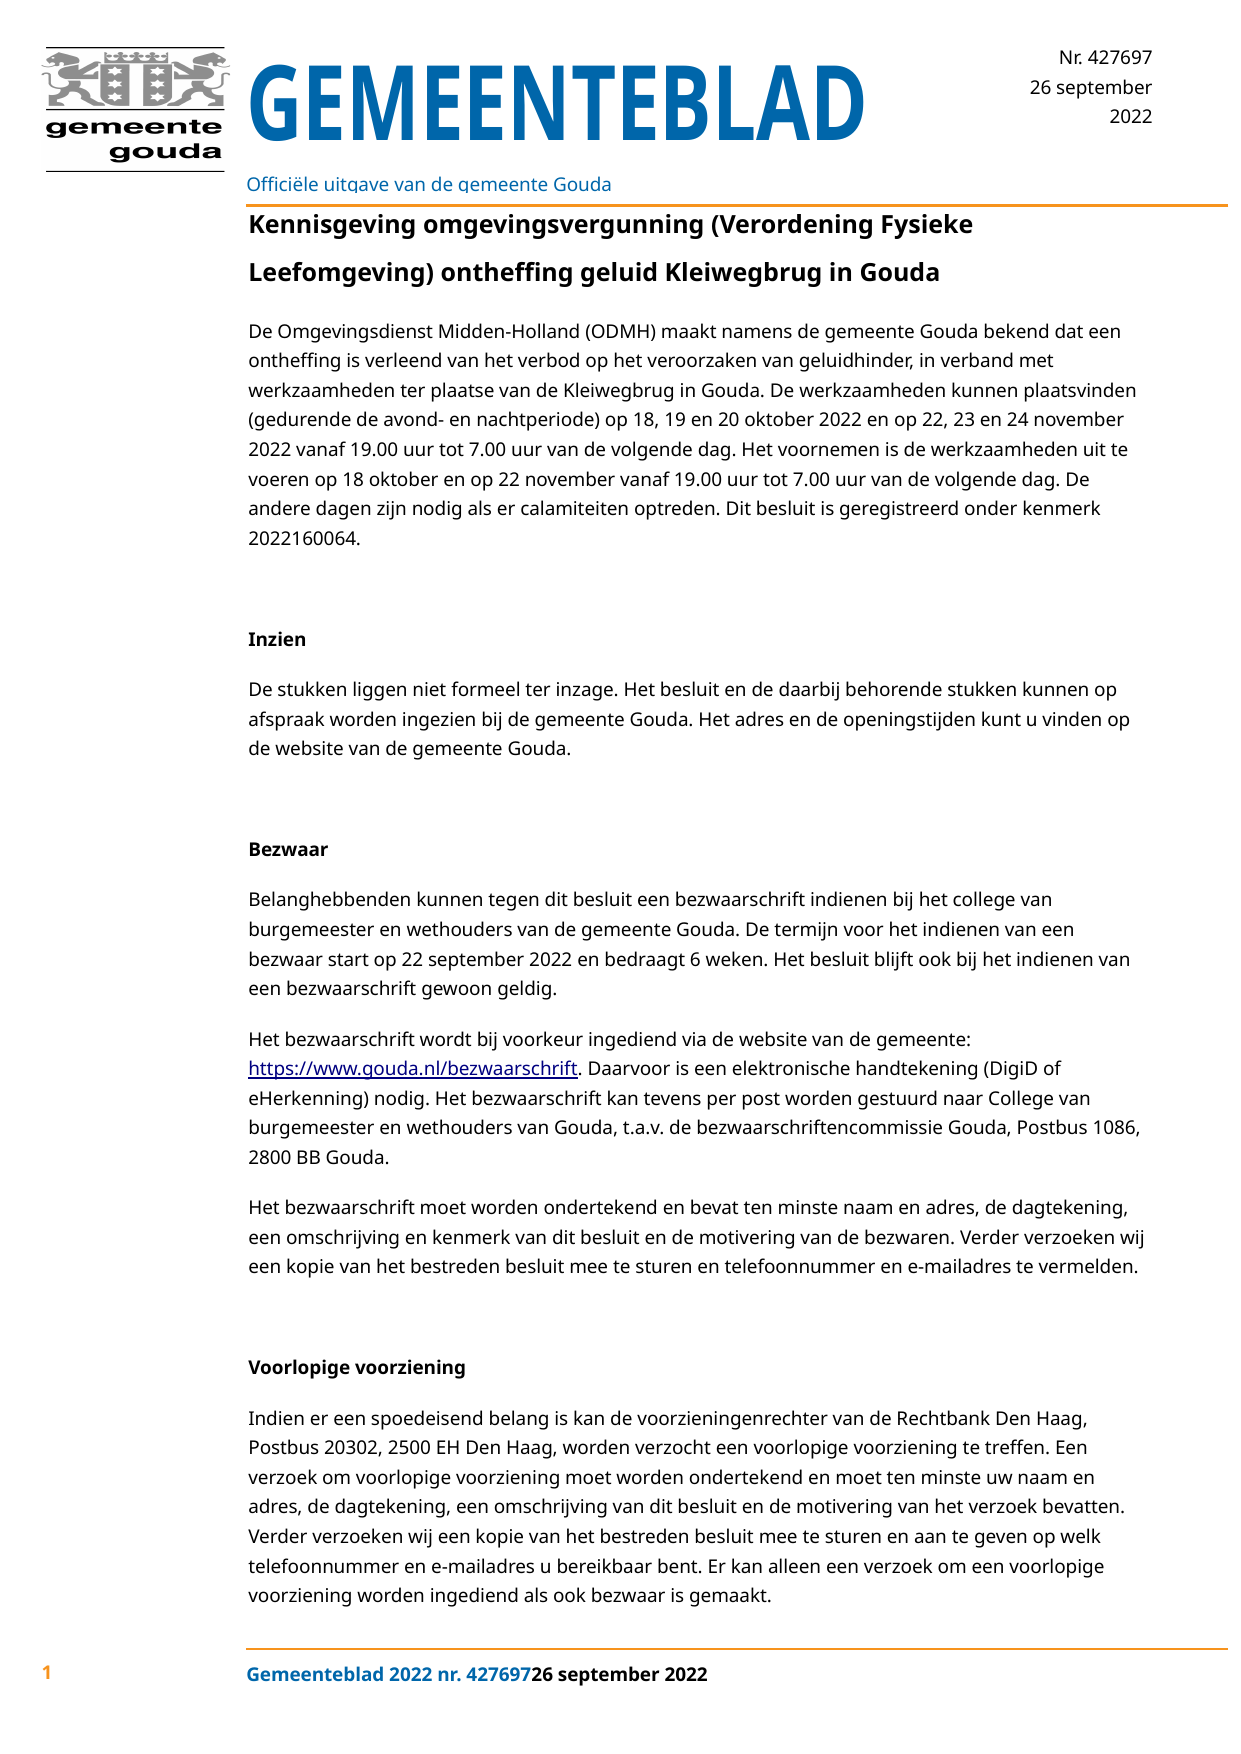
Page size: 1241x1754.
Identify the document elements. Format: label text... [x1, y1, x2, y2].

text De Omgevingsdienst Midden-Holland (ODMH) maakt namens de gemeente Gouda bekend dat een ontheffing is verleend van het verbod op het veroorzaken van geluidhinder, in verband met werkzaamheden ter plaatse van de Kleiwegbrug in Gouda. De werkzaamheden kunnen plaatsvinden (gedurende de avond- en nachtperiode) op 18, 19 en 20 oktober 2022 en op 22, 23 en 24 november 2022 vanaf 19.00 uur tot 7.00 uur van de volgende dag. Het voornemen is de werkzaamheden uit te voeren op 18 oktober en op 22 november vanaf 19.00 uur tot 7.00 uur van de volgende dag. De andere dagen zijn nodig als er calamiteiten optreden. Dit besluit is geregistreerd onder kenmerk 2022160064. [248, 318, 1152, 551]
text Bezwaar [248, 836, 1152, 862]
text Kennisgeving omgevingsvergunning (Verordening Fysieke Leefomgeving) ontheffing geluid Kleiwegbrug in Gouda [248, 207, 1152, 288]
text Het bezwaarschrift moet worden ondertekend en bevat ten minste naam en adres, de dagtekening, een omschrijving en kenmerk van dit besluit en de motivering van de bezwaren. Verder verzoeken wij een kopie van het bestreden besluit mee te sturen en telefoonnummer en e-mailadres te vermelden. [248, 1194, 1152, 1279]
text Voorlopige voorziening [248, 1354, 1152, 1380]
text Belanghebbenden kunnen tegen dit besluit een bezwaarschrift indienen bij het college van burgemeester en wethouders van de gemeente Gouda. De termijn voor het indienen van een bezwaar start op 22 september 2022 en bedraagt 6 weken. Het besluit blijft ook bij het indienen van een bezwaarschrift gewoon geldig. [248, 887, 1152, 1001]
text Het bezwaarschrift wordt bij voorkeur ingediend via de website van de gemeente: https://www.gouda.nl/bezwaarschrift. Daarvoor is een elektronische handtekening (DigiD of eHerkenning) nodig. Het bezwaarschrift kan tevens per post worden gestuurd naar College van burgemeester en wethouders van Gouda, t.a.v. de bezwaarschriftencommissie Gouda, Postbus 1086, 2800 BB Gouda. [248, 1026, 1152, 1170]
text Inzien [248, 626, 1152, 652]
picture [41, 47, 231, 172]
text Indien er een spoedeisend belang is kan de voorzieningenrechter van de Rechtbank Den Haag, Postbus 20302, 2500 EH Den Haag, worden verzocht een voorlopige voorziening te treffen. Een verzoek om voorlopige voorziening moet worden ondertekend en moet ten minste uw naam en adres, de dagtekening, een omschrijving van dit besluit en de motivering van het verzoek bevatten. Verder verzoeken wij een kopie van het bestreden besluit mee te sturen en aan te geven op welk telefoonnummer en e-mailadres u bereikbaar bent. Er kan alleen een verzoek om een voorlopige voorziening worden ingediend als ook bezwaar is gemaakt. [248, 1405, 1152, 1608]
text De stukken liggen niet formeel ter inzage. Het besluit en de daarbij behorende stukken kunnen op afspraak worden ingezien bij de gemeente Gouda. Het adres en de openingstijden kunt u vinden op de website van de gemeente Gouda. [248, 676, 1152, 761]
